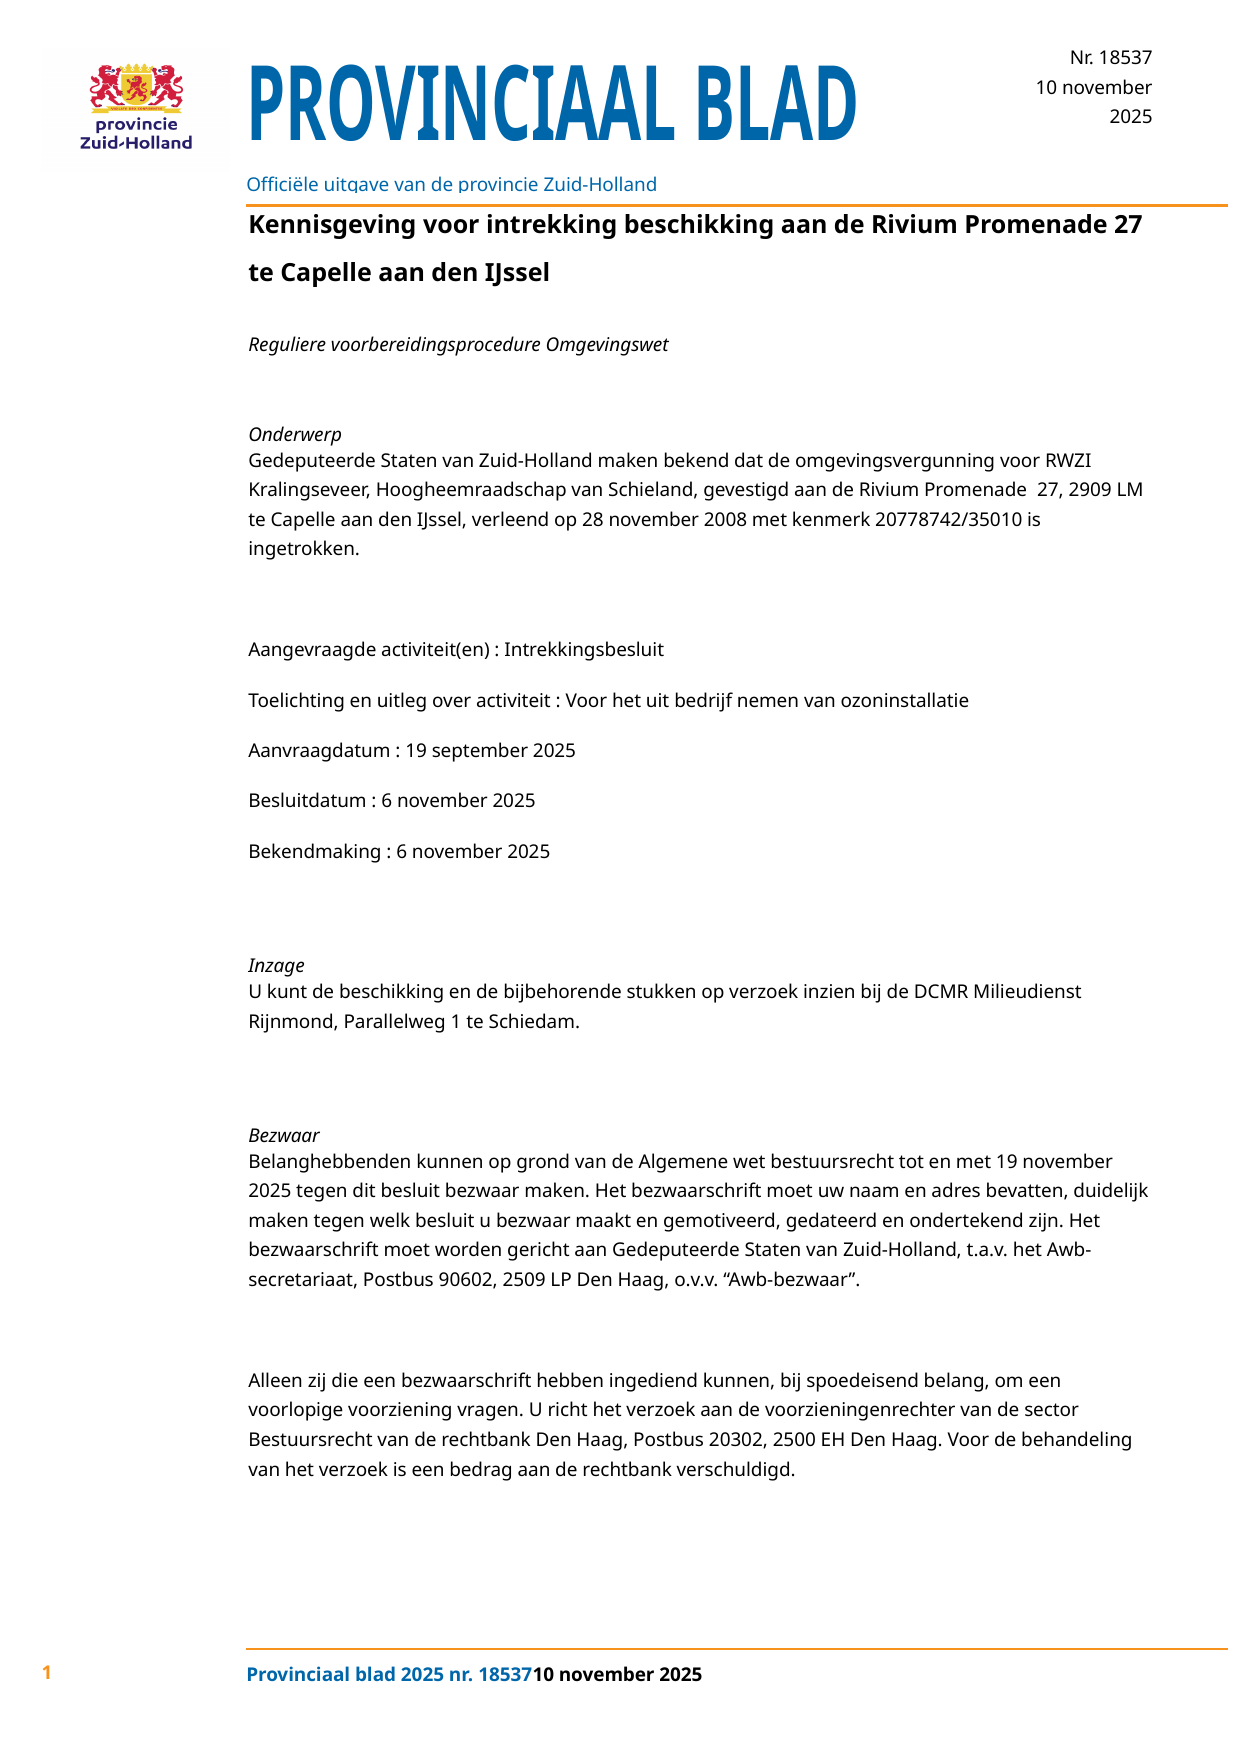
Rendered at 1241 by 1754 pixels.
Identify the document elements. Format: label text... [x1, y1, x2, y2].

text Toelichting en uitleg over activiteit : Voor het uit bedrijf nemen van ozoninstallatie [248, 687, 1152, 713]
text Bezwaar [248, 1122, 1152, 1148]
text Inzage [248, 952, 1152, 978]
text Kennisgeving voor intrekking beschikking aan de Rivium Promenade 27 te Capelle aan den IJssel [248, 207, 1152, 288]
text Aangevraagde activiteit(en) : Intrekkingsbesluit [248, 636, 1152, 662]
text Besluitdatum : 6 november 2025 [248, 788, 1152, 813]
text Alleen zij die een bezwaarschrift hebben ingediend kunnen, bij spoedeisend belang, om een voorlopige voorziening vragen. U richt het verzoek aan de voorzieningenrechter van de sector Bestuursrecht van de rechtbank Den Haag, Postbus 20302, 2500 EH Den Haag. Voor de behandeling van het verzoek is een bedrag aan de rechtbank verschuldigd. [248, 1367, 1152, 1482]
text Bekendmaking : 6 november 2025 [248, 838, 1152, 864]
text Gedeputeerde Staten van Zuid-Holland maken bekend dat de omgevingsvergunning voor RWZI Kralingseveer, Hoogheemraadschap van Schieland, gevestigd aan de Rivium Promenade 27, 2909 LM te Capelle aan den IJssel, verleend op 28 november 2008 met kenmerk 20778742/35010 is ingetrokken. [248, 447, 1152, 561]
text Belanghebbenden kunnen op grond van de Algemene wet bestuursrecht tot en met 19 november 2025 tegen dit besluit bezwaar maken. Het bezwaarschrift moet uw naam en adres bevatten, duidelijk maken tegen welk besluit u bezwaar maakt en gemotiveerd, gedateerd en ondertekend zijn. Het bezwaarschrift moet worden gericht aan Gedeputeerde Staten van Zuid-Holland, t.a.v. het Awb-secretariaat, Postbus 90602, 2509 LP Den Haag, o.v.v. “Awb-bezwaar”. [248, 1148, 1152, 1292]
text Onderwerp [248, 421, 1152, 447]
text U kunt de beschikking en de bijbehorende stukken op verzoek inzien bij de DCMR Milieudienst Rijnmond, Parallelweg 1 te Schiedam. [248, 978, 1152, 1033]
text Aanvraagdatum : 19 september 2025 [248, 737, 1152, 763]
text Reguliere voorbereidingsprocedure Omgevingswet [248, 331, 1152, 357]
picture [41, 47, 231, 172]
